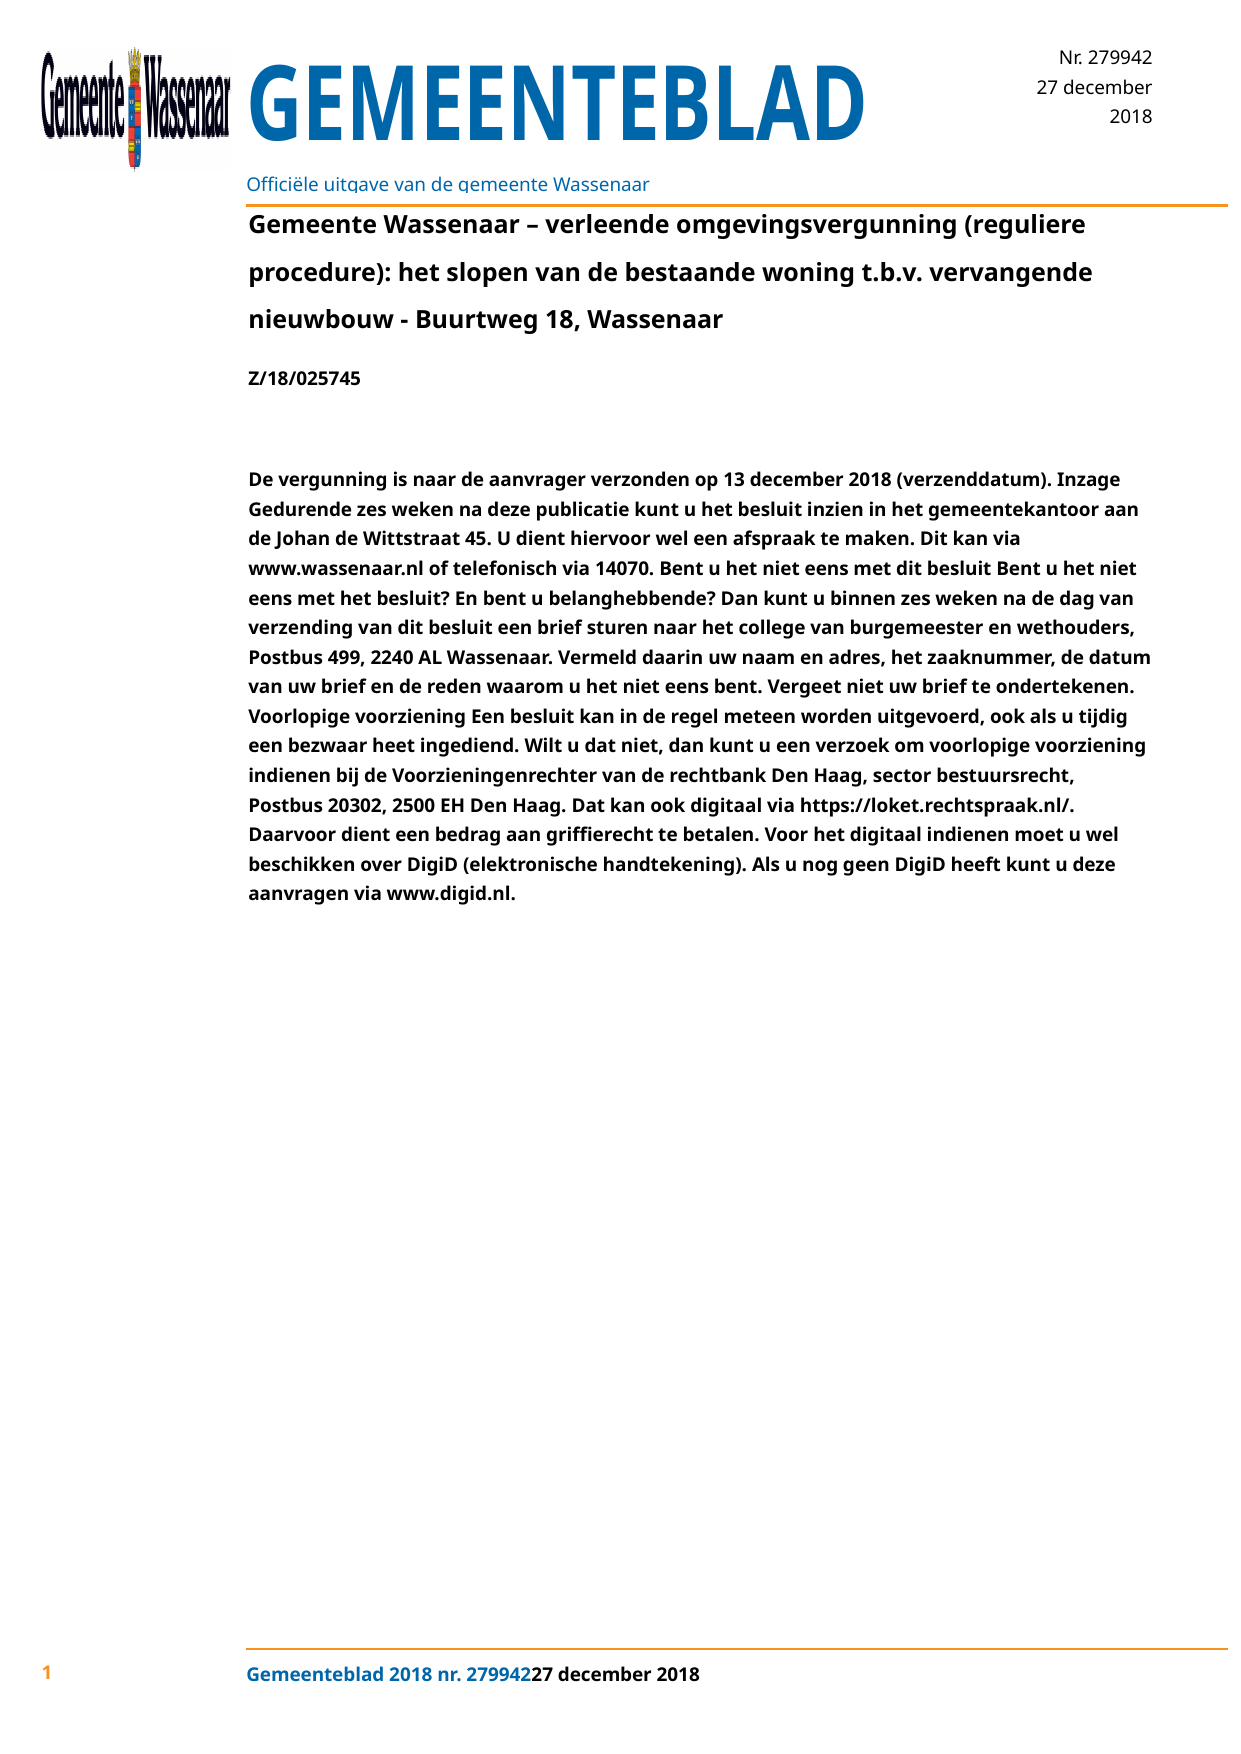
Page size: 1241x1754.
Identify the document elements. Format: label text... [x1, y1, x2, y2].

picture [41, 47, 231, 172]
text De vergunning is naar de aanvrager verzonden op 13 december 2018 (verzenddatum). Inzage Gedurende zes weken na deze publicatie kunt u het besluit inzien in het gemeentekantoor aan de Johan de Wittstraat 45. U dient hiervoor wel een afspraak te maken. Dit kan via www.wassenaar.nl of telefonisch via 14070. Bent u het niet eens met dit besluit Bent u het niet eens met het besluit? En bent u belanghebbende? Dan kunt u binnen zes weken na de dag van verzending van dit besluit een brief sturen naar het college van burgemeester en wethouders, Postbus 499, 2240 AL Wassenaar. Vermeld daarin uw naam en adres, het zaaknummer, de datum van uw brief en de reden waarom u het niet eens bent. Vergeet niet uw brief te ondertekenen. Voorlopige voorziening Een besluit kan in de regel meteen worden uitgevoerd, ook als u tijdig een bezwaar heet ingediend. Wilt u dat niet, dan kunt u een verzoek om voorlopige voorziening indienen bij de Voorzieningenrechter van de rechtbank Den Haag, sector bestuursrecht, Postbus 20302, 2500 EH Den Haag. Dat kan ook digitaal via https://loket.rechtspraak.nl/. Daarvoor dient een bedrag aan griffierecht te betalen. Voor het digitaal indienen moet u wel beschikken over DigiD (elektronische handtekening). Als u nog geen DigiD heeft kunt u deze aanvragen via www.digid.nl. [248, 466, 1152, 906]
text Gemeente Wassenaar – verleende omgevingsvergunning (reguliere procedure): het slopen van de bestaande woning t.b.v. vervangende nieuwbouw - Buurtweg 18, Wassenaar [248, 207, 1152, 336]
text Z/18/025745 [248, 366, 1152, 391]
